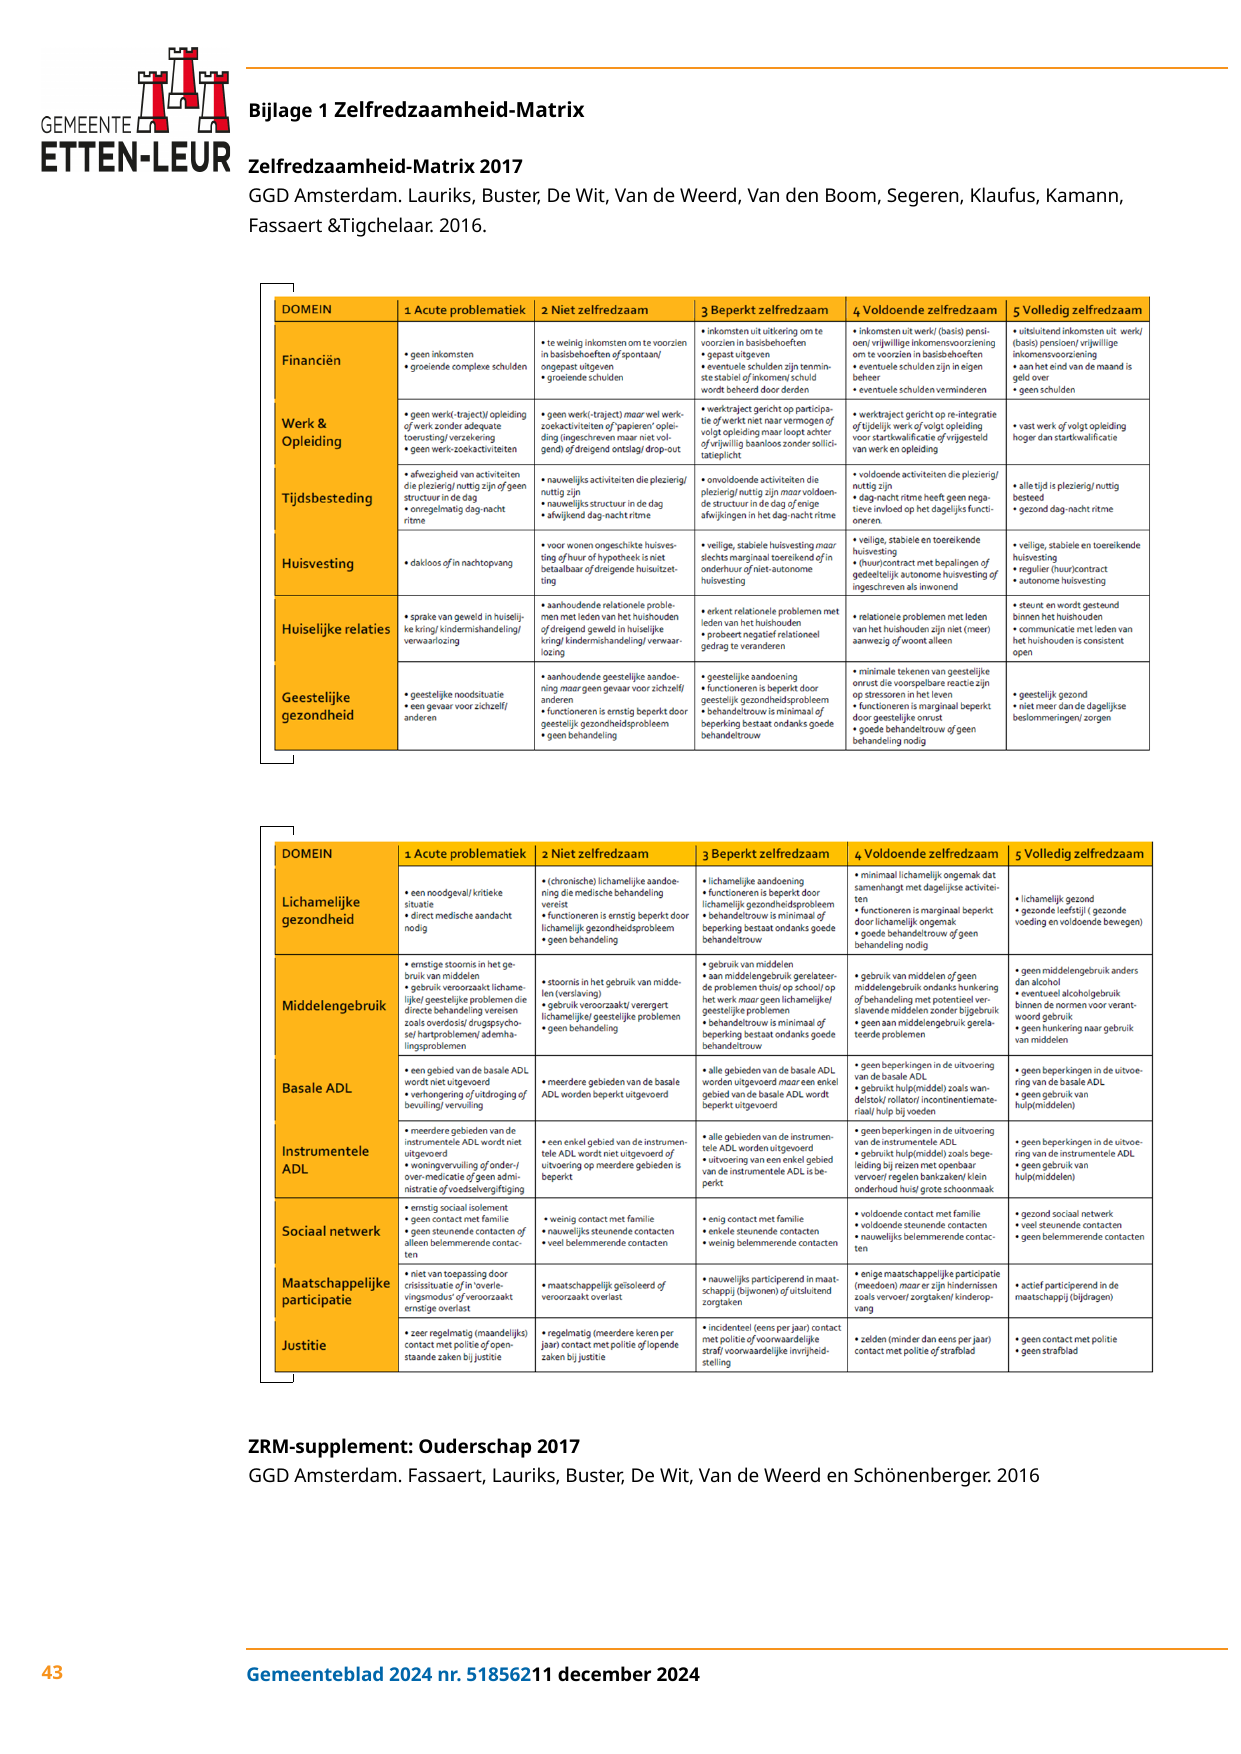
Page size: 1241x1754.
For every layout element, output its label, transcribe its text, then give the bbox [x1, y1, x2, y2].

picture [268, 835, 1155, 1374]
text GGD Amsterdam. Fassaert, Lauriks, Buster, De Wit, Van de Weerd en Schönenberger. 2016 [248, 1463, 1152, 1488]
text GGD Amsterdam. Lauriks, Buster, De Wit, Van de Weerd, Van den Boom, Segeren, Klaufus, Kamann, Fassaert &Tigchelaar. 2016. [248, 182, 1152, 238]
text ZRM-supplement: Ouderschap 2017 [248, 1433, 1152, 1459]
picture [41, 47, 231, 172]
text Bijlage 1 Zelfredzaamheid-Matrix [248, 95, 1152, 123]
text Zelfredzaamheid-Matrix 2017 [248, 153, 1152, 179]
picture [268, 292, 1155, 755]
